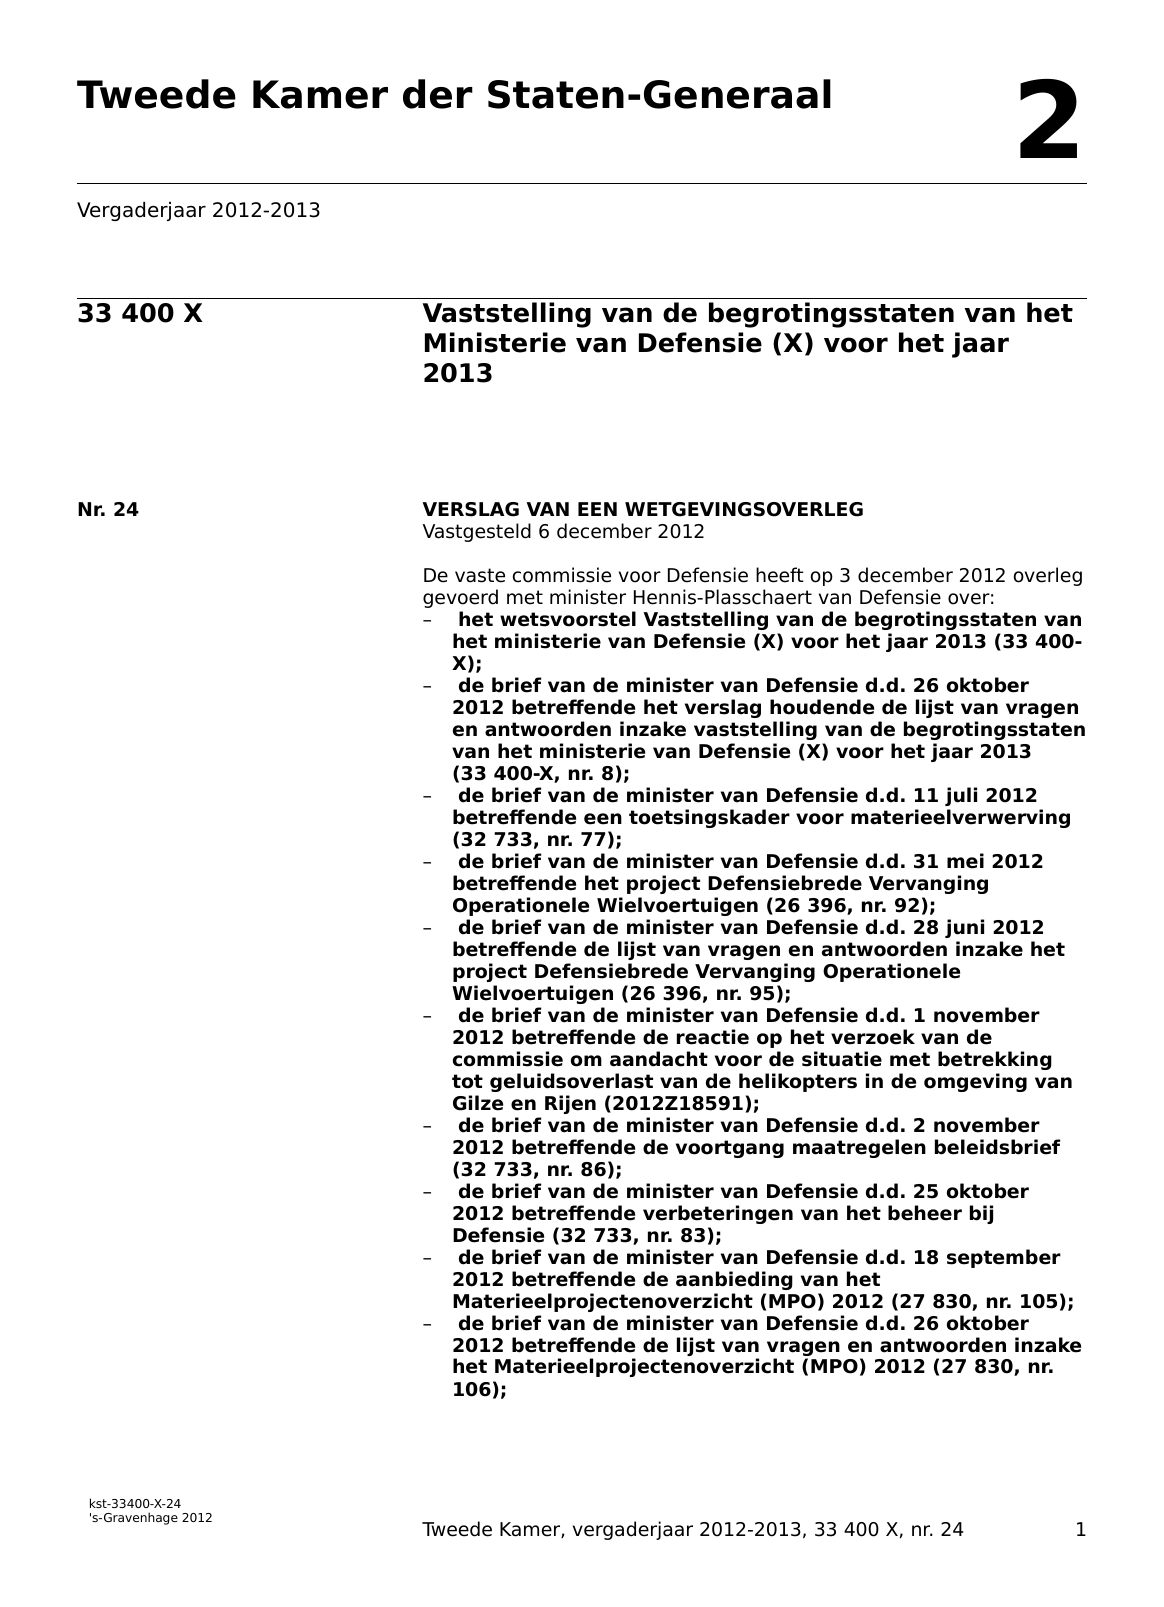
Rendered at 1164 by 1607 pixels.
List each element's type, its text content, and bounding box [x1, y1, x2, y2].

text – de brief van de minister van Defensie d.d. 31 mei 2012 betreffende het project Defensiebrede Vervanging Operationele Wielvoertuigen (26 396, nr. 92); [422, 851, 1087, 917]
text 's-Gravenhage 2012 [88, 1511, 323, 1525]
text – de brief van de minister van Defensie d.d. 1 november 2012 betreffende de reactie op het verzoek van de commissie om aandacht voor de situatie met betrekking tot geluidsoverlast van de helikopters in de omgeving van Gilze en Rijen (2012Z18591); [422, 1005, 1087, 1115]
text – de brief van de minister van Defensie d.d. 11 juli 2012 betreffende een toetsingskader voor materieelverwerving (32 733, nr. 77); [422, 785, 1087, 851]
subtitle 33 400 X Vaststelling van de begrotingsstaten van het Ministerie van Defensie (X) voor het jaar 2013 [77, 299, 1087, 388]
text – de brief van de minister van Defensie d.d. 26 oktober 2012 betreffende het verslag houdende de lijst van vragen en antwoorden inzake vaststelling van de begrotingsstaten van het ministerie van Defensie (X) voor het jaar 2013 (33 400-X, nr. 8); [422, 675, 1087, 785]
text – de brief van de minister van Defensie d.d. 2 november 2012 betreffende de voortgang maatregelen beleidsbrief (32 733, nr. 86); [422, 1115, 1087, 1181]
subtitle Nr. 24 VERSLAG VAN EEN WETGEVINGSOVERLEG [77, 499, 1087, 521]
text Vastgesteld 6 december 2012 [422, 521, 1087, 543]
text – de brief van de minister van Defensie d.d. 25 oktober 2012 betreffende verbeteringen van het beheer bij Defensie (32 733, nr. 83); [422, 1181, 1087, 1247]
text – de brief van de minister van Defensie d.d. 26 oktober 2012 betreffende de lijst van vragen en antwoorden inzake het Materieelprojectenoverzicht (MPO) 2012 (27 830, nr. 106); [422, 1312, 1087, 1400]
text De vaste commissie voor Defensie heeft op 3 december 2012 overleg gevoerd met minister Hennis-Plasschaert van Defensie over: [422, 565, 1087, 609]
table_header 2 [886, 59, 1087, 183]
table_header Tweede Kamer der Staten-Generaal [77, 59, 886, 183]
text kst-33400-X-24 [88, 1497, 323, 1511]
text – de brief van de minister van Defensie d.d. 18 september 2012 betreffende de aanbieding van het Materieelprojectenoverzicht (MPO) 2012 (27 830, nr. 105); [422, 1247, 1087, 1312]
table_cell Vergaderjaar 2012-2013 [77, 184, 1087, 298]
text – het wetsvoorstel Vaststelling van de begrotingsstaten van het ministerie van Defensie (X) voor het jaar 2013 (33 400-X); [422, 609, 1087, 675]
text – de brief van de minister van Defensie d.d. 28 juni 2012 betreffende de lijst van vragen en antwoorden inzake het project Defensiebrede Vervanging Operationele Wielvoertuigen (26 396, nr. 95); [422, 917, 1087, 1005]
